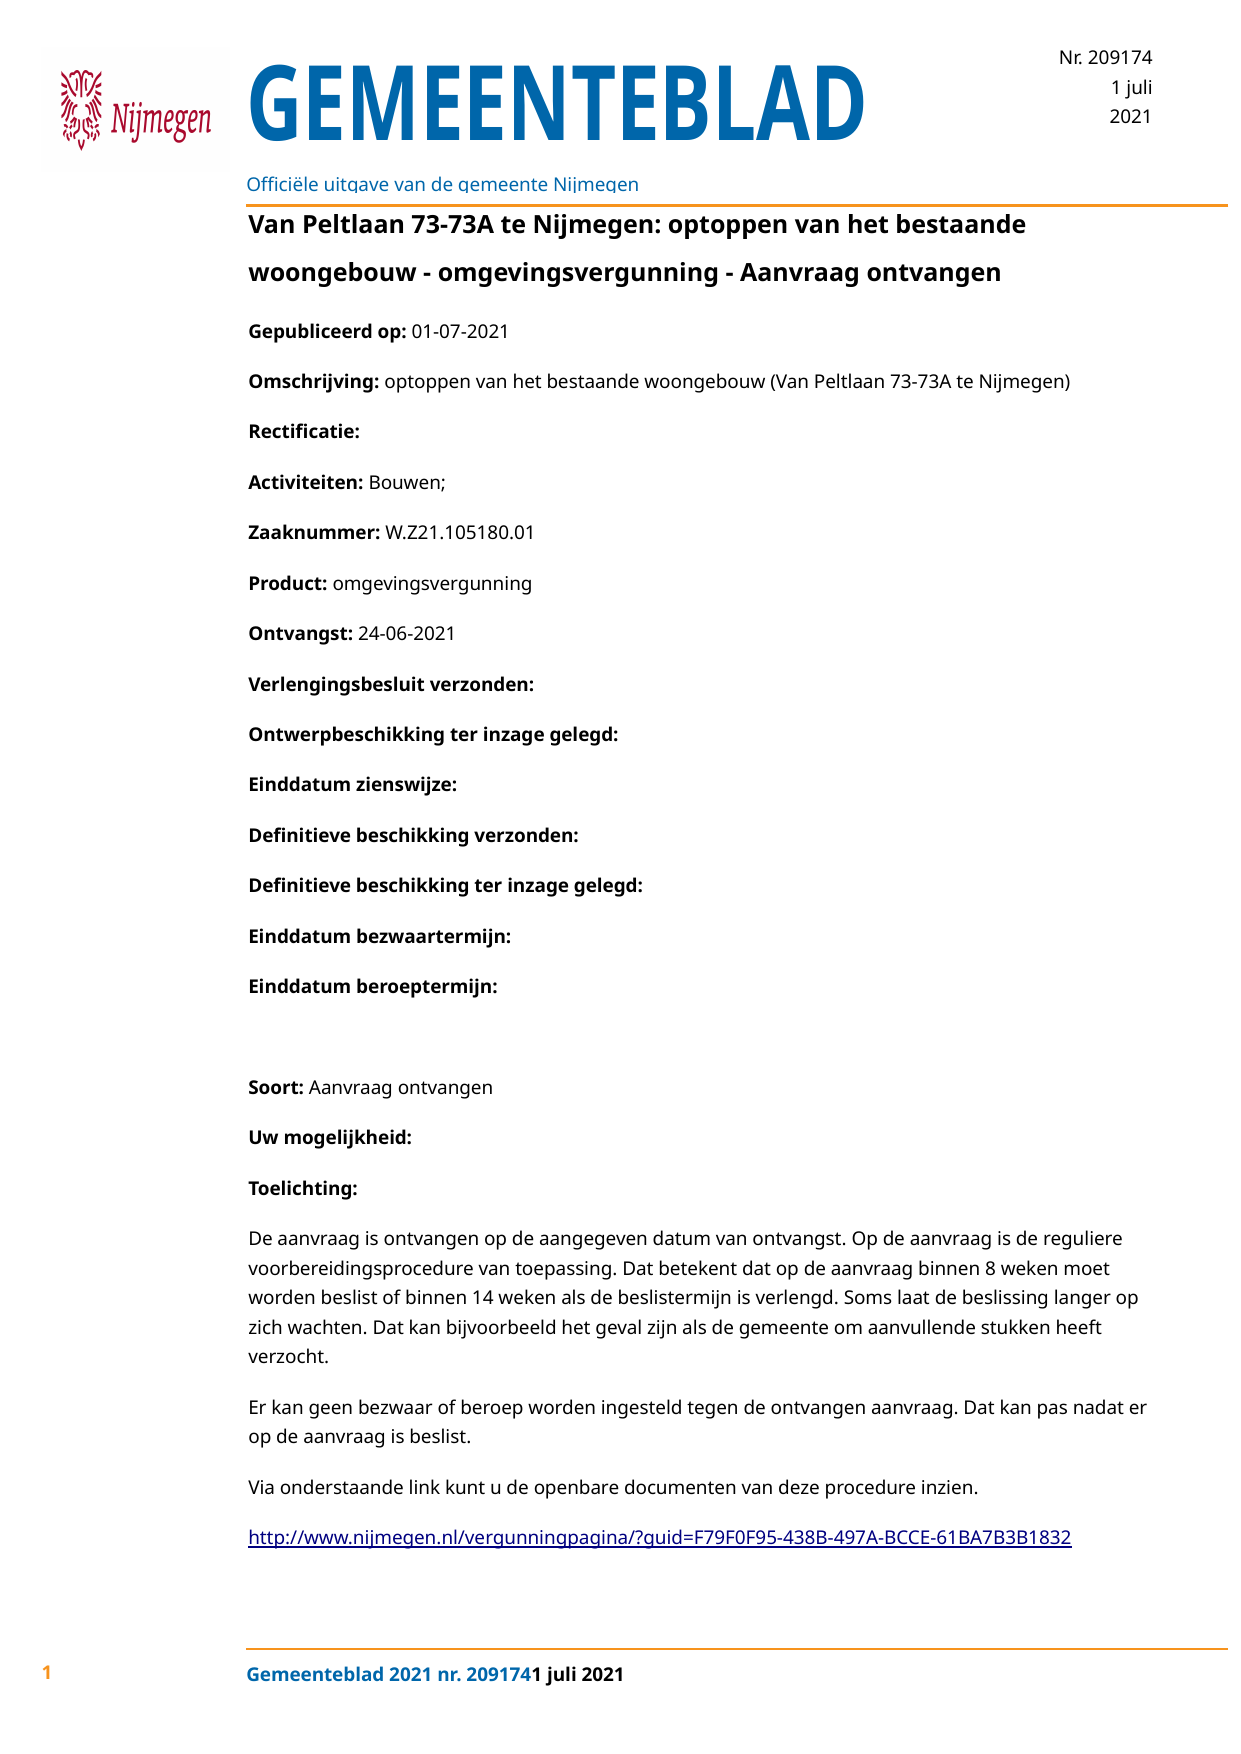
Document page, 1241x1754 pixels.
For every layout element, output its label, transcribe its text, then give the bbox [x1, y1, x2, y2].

text Verlengingsbesluit verzonden: [248, 671, 1152, 697]
text Einddatum zienswijze: [248, 772, 1152, 797]
text De aanvraag is ontvangen op de aangegeven datum van ontvangst. Op de aanvraag is de reguliere voorbereidingsprocedure van toepassing. Dat betekent dat op de aanvraag binnen 8 weken moet worden beslist of binnen 14 weken als de beslistermijn is verlengd. Soms laat de beslissing langer op zich wachten. Dat kan bijvoorbeeld het geval zijn als de gemeente om aanvullende stukken heeft verzocht. [248, 1225, 1152, 1369]
text Rectificatie: [248, 419, 1152, 444]
text Ontvangst: 24-06-2021 [248, 620, 1152, 646]
text Er kan geen bezwaar of beroep worden ingesteld tegen de ontvangen aanvraag. Dat kan pas nadat er op de aanvraag is beslist. [248, 1394, 1152, 1449]
text Definitieve beschikking verzonden: [248, 822, 1152, 848]
text Toelichting: [248, 1175, 1152, 1201]
text Ontwerpbeschikking ter inzage gelegd: [248, 721, 1152, 747]
text http://www.nijmegen.nl/vergunningpagina/?guid=F79F0F95-438B-497A-BCCE-61BA7B3B1832 [248, 1524, 1152, 1550]
text Definitieve beschikking ter inzage gelegd: [248, 872, 1152, 898]
text Product: omgevingsvergunning [248, 570, 1152, 596]
text Einddatum bezwaartermijn: [248, 923, 1152, 949]
text Uw mogelijkheid: [248, 1124, 1152, 1150]
text Van Peltlaan 73-73A te Nijmegen: optoppen van het bestaande woongebouw - omgevingsvergunning - Aanvraag ontvangen [248, 207, 1152, 288]
text Gepubliceerd op: 01-07-2021 [248, 318, 1152, 344]
text Omschrijving: optoppen van het bestaande woongebouw (Van Peltlaan 73-73A te Nijmegen) [248, 368, 1152, 394]
text Activiteiten: Bouwen; [248, 469, 1152, 495]
picture [41, 47, 231, 172]
text Einddatum beroeptermijn: [248, 973, 1152, 999]
text Via onderstaande link kunt u de openbare documenten van deze procedure inzien. [248, 1474, 1152, 1500]
text Zaaknummer: W.Z21.105180.01 [248, 519, 1152, 545]
text Soort: Aanvraag ontvangen [248, 1074, 1152, 1100]
